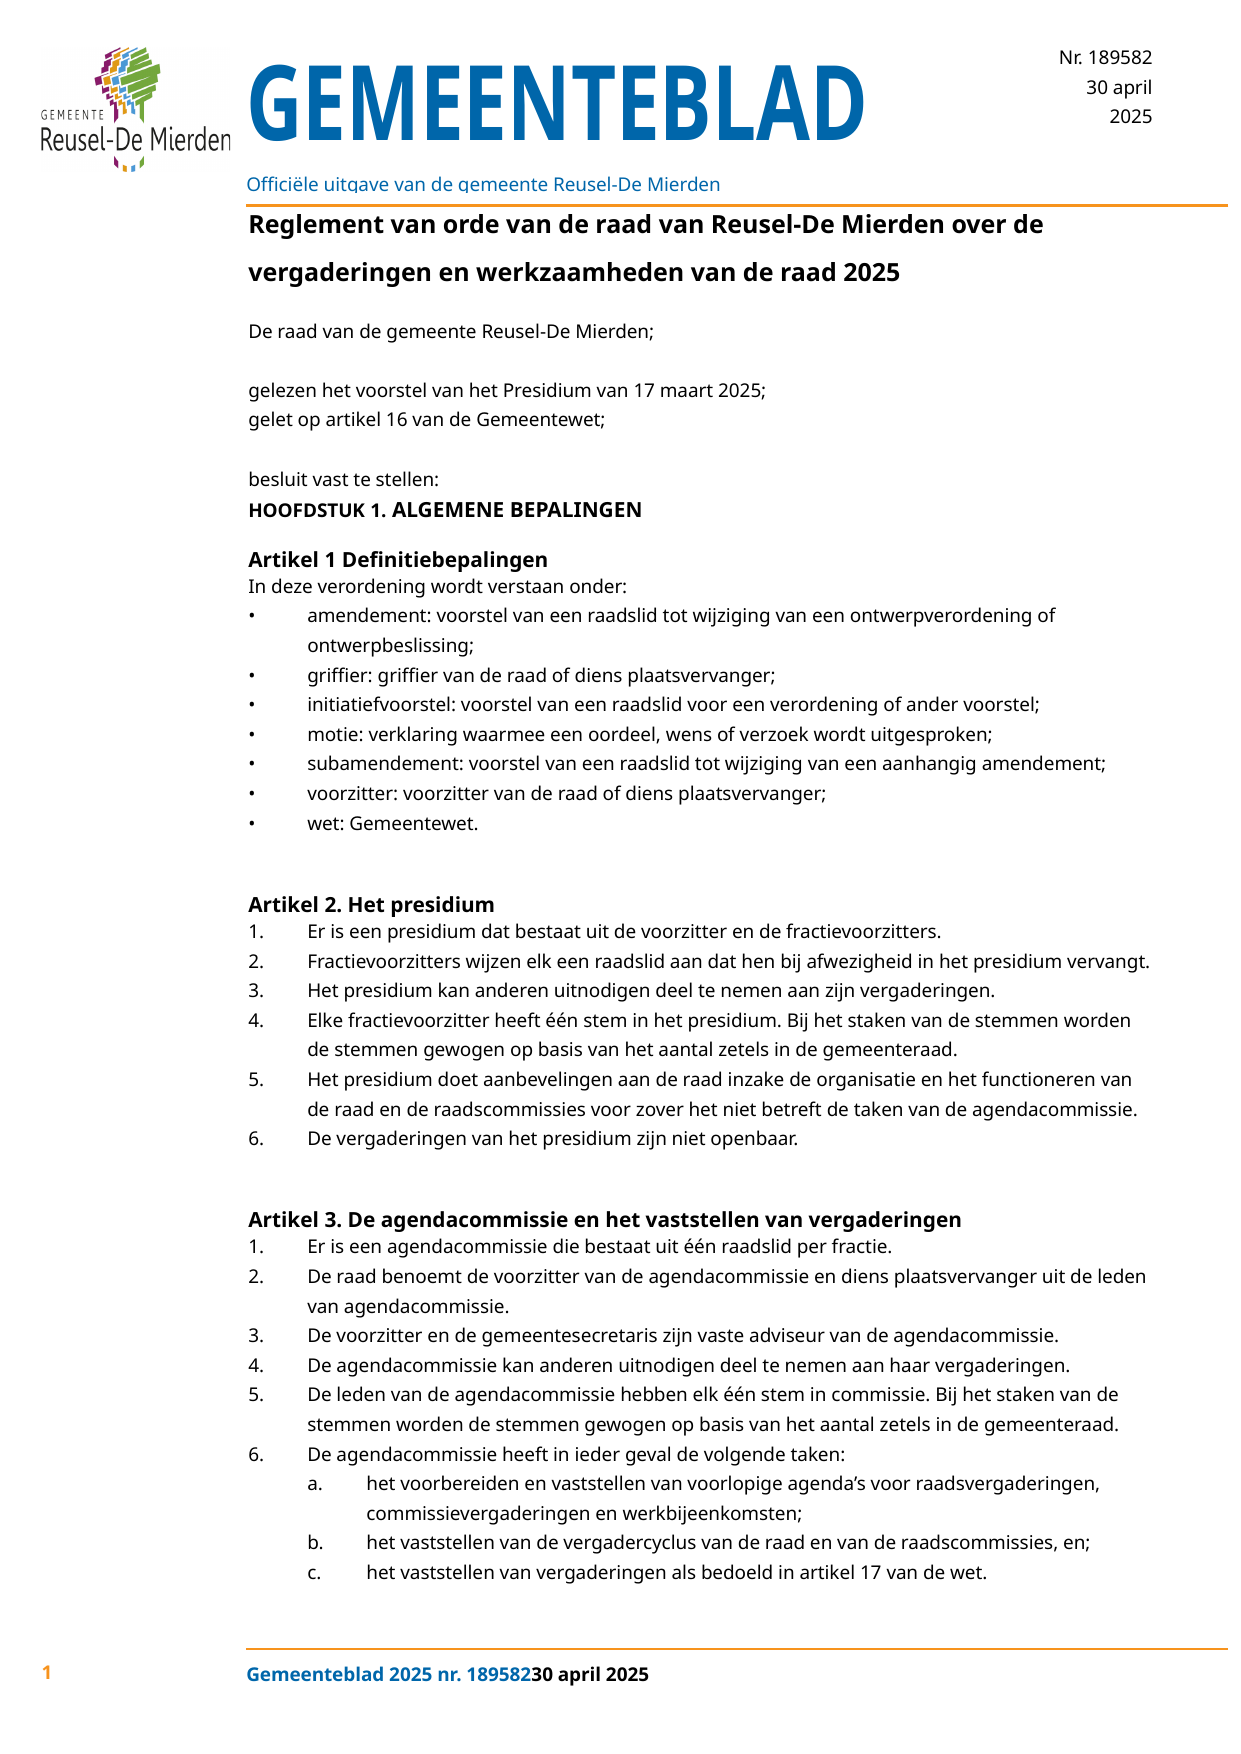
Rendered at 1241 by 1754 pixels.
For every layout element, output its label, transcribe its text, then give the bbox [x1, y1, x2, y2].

text besluit vast te stellen: [248, 466, 1152, 492]
list Elke fractievoorzitter heeft één stem in het presidium. Bij het staken van de stemmen worden de stemmen gewogen op basis van het aantal zetels in de gemeenteraad. [248, 1007, 1152, 1062]
list De vergaderingen van het presidium zijn niet openbaar. [248, 1125, 1152, 1151]
list het voorbereiden en vaststellen van voorlopige agenda’s voor raadsvergaderingen, commissievergaderingen en werkbijeenkomsten; [307, 1470, 1152, 1526]
list het vaststellen van vergaderingen als bedoeld in artikel 17 van de wet. [307, 1559, 1152, 1585]
list subamendement: voorstel van een raadslid tot wijziging van een aanhangig amendement; [248, 751, 1152, 776]
text Artikel 1 Definitiebepalingen [248, 545, 1152, 573]
list De leden van de agendacommissie hebben elk één stem in commissie. Bij het staken van de stemmen worden de stemmen gewogen op basis van het aantal zetels in de gemeenteraad. [248, 1382, 1152, 1437]
list voorzitter: voorzitter van de raad of diens plaatsvervanger; [248, 780, 1152, 806]
list De agendacommissie heeft in ieder geval de volgende taken: [248, 1441, 1152, 1467]
list Het presidium kan anderen uitnodigen deel te nemen aan zijn vergaderingen. [248, 977, 1152, 1003]
list het vaststellen van de vergadercyclus van de raad en van de raadscommissies, en; [307, 1529, 1152, 1555]
list Er is een agendacommissie die bestaat uit één raadslid per fractie. [248, 1234, 1152, 1259]
text gelezen het voorstel van het Presidium van 17 maart 2025; [248, 377, 1152, 403]
text gelet op artikel 16 van de Gemeentewet; [248, 407, 1152, 432]
list Er is een presidium dat bestaat uit de voorzitter en de fractievoorzitters. [248, 918, 1152, 944]
picture [41, 47, 231, 172]
text In deze verordening wordt verstaan onder: [248, 573, 1152, 599]
text Reglement van orde van de raad van Reusel-De Mierden over de vergaderingen en werkzaamheden van de raad 2025 [248, 207, 1152, 288]
list motie: verklaring waarmee een oordeel, wens of verzoek wordt uitgesproken; [248, 721, 1152, 747]
list griffier: griffier van de raad of diens plaatsvervanger; [248, 662, 1152, 688]
list Fractievoorzitters wijzen elk een raadslid aan dat hen bij afwezigheid in het presidium vervangt. [248, 948, 1152, 973]
list wet: Gemeentewet. [248, 810, 1152, 836]
list De raad benoemt de voorzitter van de agendacommissie en diens plaatsvervanger uit de leden van agendacommissie. [248, 1263, 1152, 1319]
text Artikel 2. Het presidium [248, 890, 1152, 918]
text Artikel 3. De agendacommissie en het vaststellen van vergaderingen [248, 1205, 1152, 1234]
text De raad van de gemeente Reusel-De Mierden; [248, 318, 1152, 344]
list De voorzitter en de gemeentesecretaris zijn vaste adviseur van de agendacommissie. [248, 1322, 1152, 1348]
list Het presidium doet aanbevelingen aan de raad inzake de organisatie en het functioneren van de raad en de raadscommissies voor zover het niet betreft de taken van de agendacommissie. [248, 1066, 1152, 1121]
list De agendacommissie kan anderen uitnodigen deel te nemen aan haar vergaderingen. [248, 1352, 1152, 1378]
text HOOFDSTUK 1. ALGEMENE BEPALINGEN [248, 495, 1152, 524]
list initiatiefvoorstel: voorstel van een raadslid voor een verordening of ander voorstel; [248, 691, 1152, 717]
list amendement: voorstel van een raadslid tot wijziging van een ontwerpverordening of ontwerpbeslissing; [248, 603, 1152, 658]
